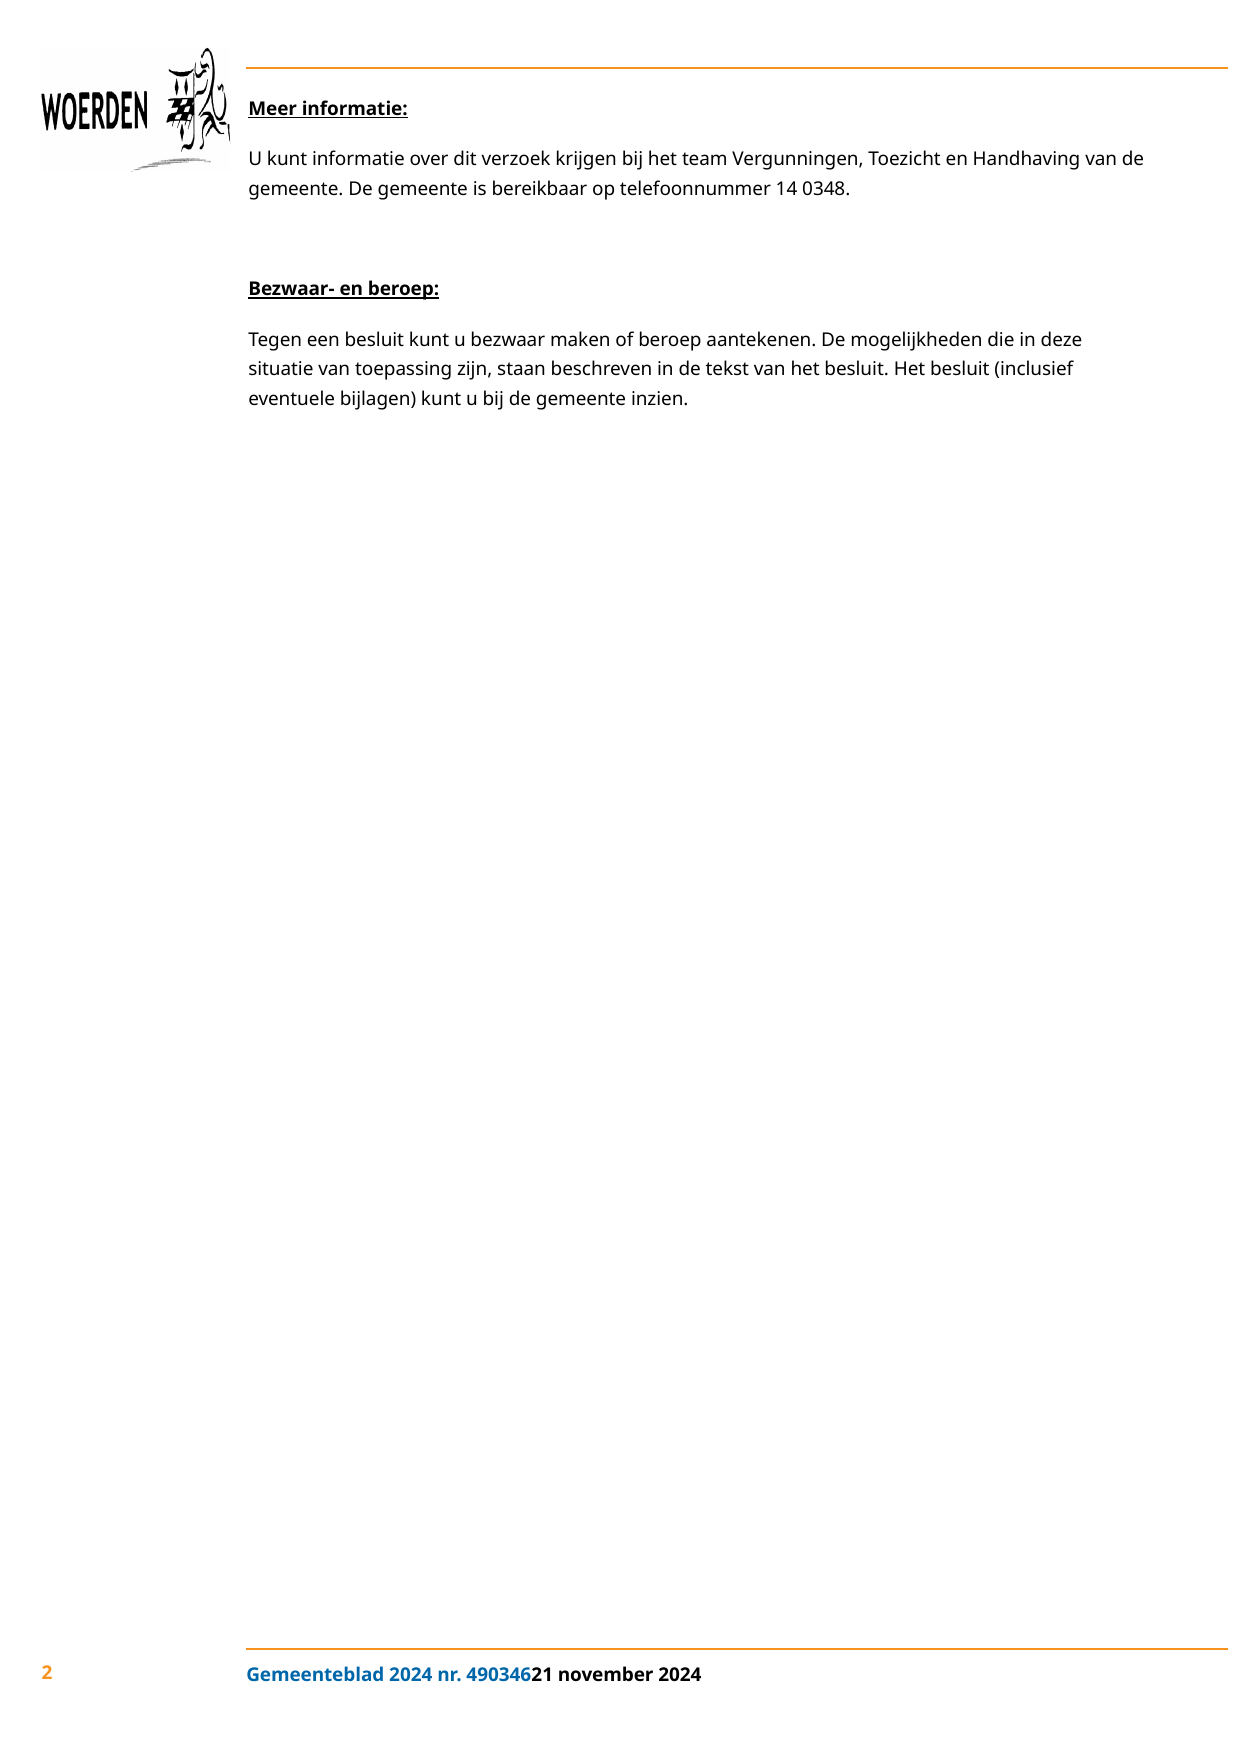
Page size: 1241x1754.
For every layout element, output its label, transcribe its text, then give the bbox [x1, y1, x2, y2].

text Tegen een besluit kunt u bezwaar maken of beroep aantekenen. De mogelijkheden die in deze situatie van toepassing zijn, staan beschreven in de tekst van het besluit. Het besluit (inclusief eventuele bijlagen) kunt u bij de gemeente inzien. [248, 326, 1152, 411]
text Bezwaar- en beroep: [248, 276, 1152, 301]
text U kunt informatie over dit verzoek krijgen bij het team Vergunningen, Toezicht en Handhaving van de gemeente. De gemeente is bereikbaar op telefoonnummer 14 0348. [248, 145, 1152, 201]
picture [41, 47, 231, 172]
text Meer informatie: [248, 95, 1152, 121]
